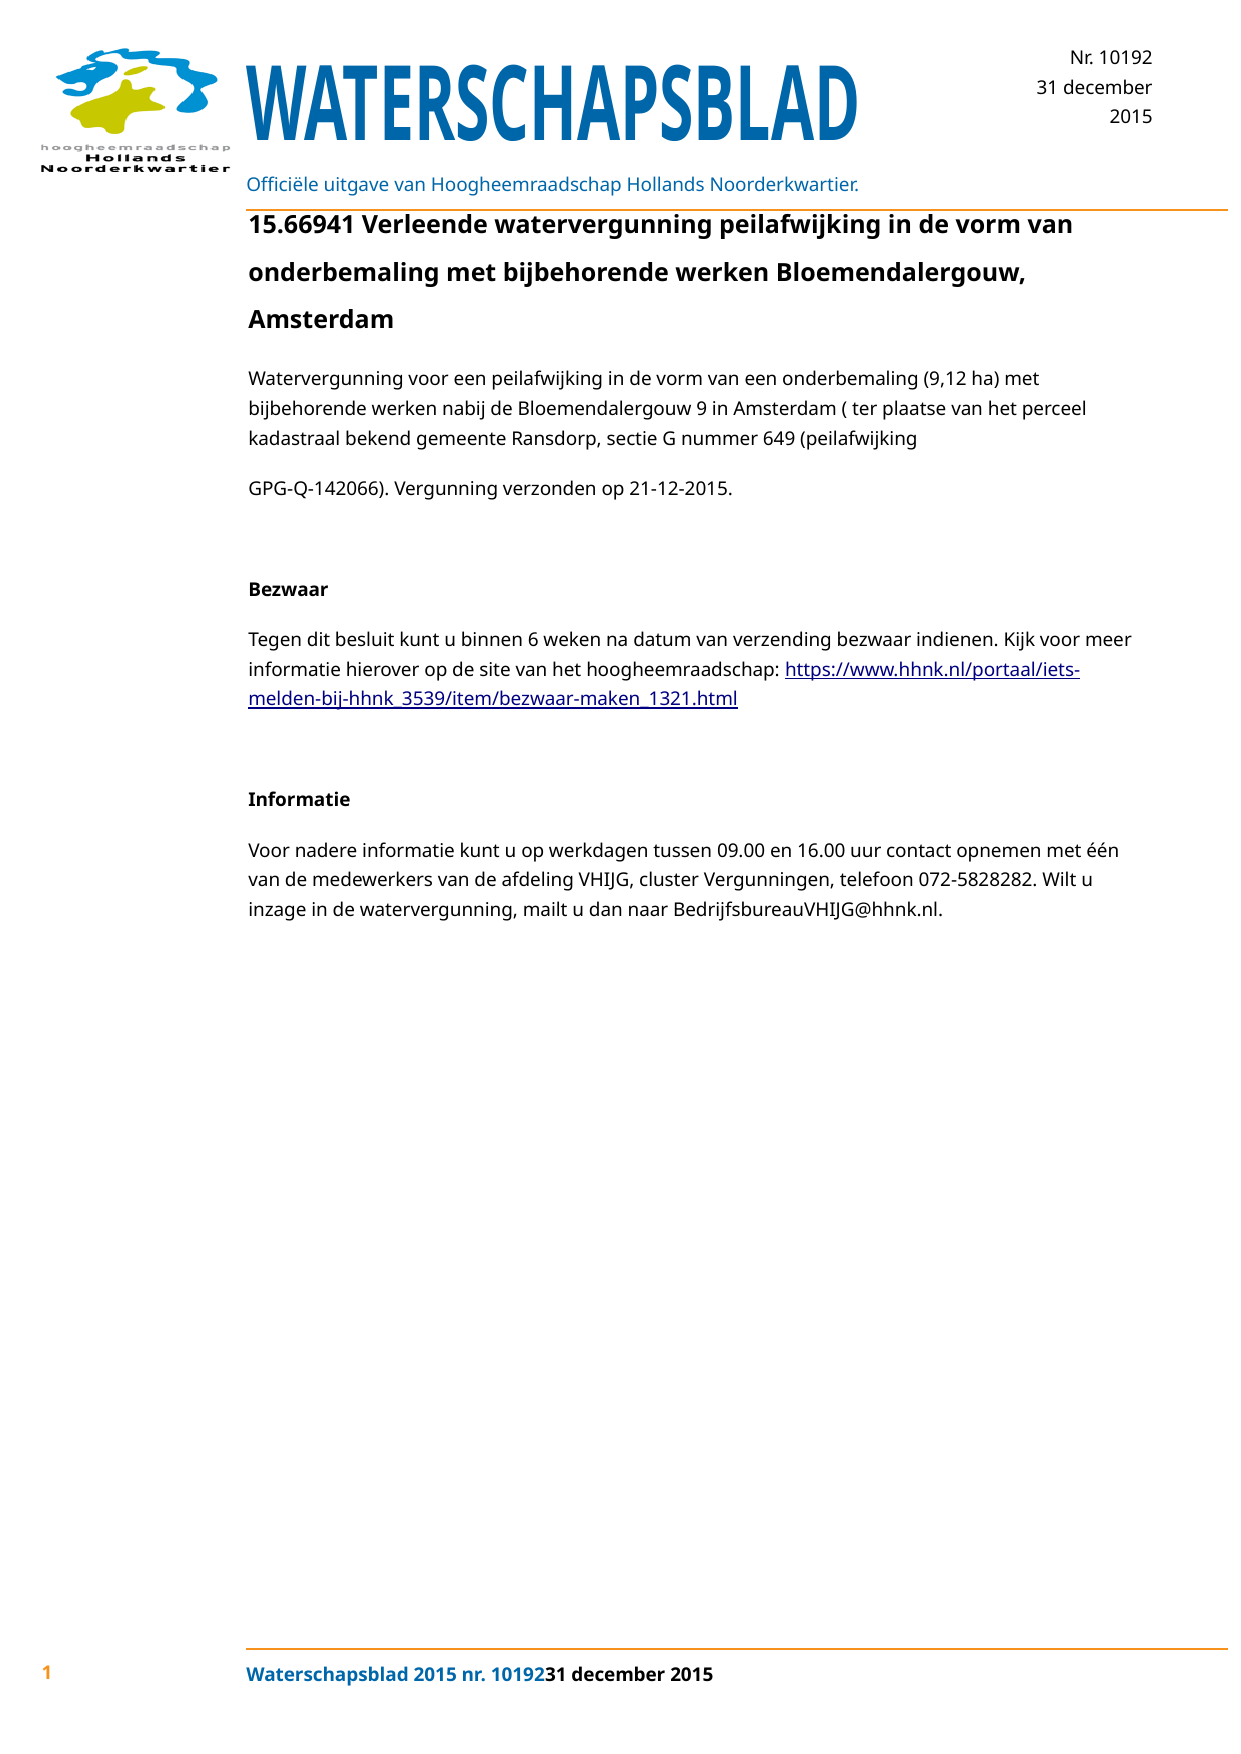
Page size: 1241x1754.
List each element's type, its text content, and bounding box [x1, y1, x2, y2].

text Tegen dit besluit kunt u binnen 6 weken na datum van verzending bezwaar indienen. Kijk voor meer informatie hierover op de site van het hoogheemraadschap: https://www.hhnk.nl/portaal/iets-melden-bij-hhnk_3539/item/bezwaar-maken_1321.html [248, 626, 1152, 711]
text 15.66941 Verleende watervergunning peilafwijking in de vorm van onderbemaling met bijbehorende werken Bloemendalergouw, Amsterdam [248, 211, 1152, 336]
text Voor nadere informatie kunt u op werkdagen tussen 09.00 en 16.00 uur contact opnemen met één van de medewerkers van de afdeling VHIJG, cluster Vergunningen, telefoon 072-5828282. Wilt u inzage in de watervergunning, mailt u dan naar BedrijfsbureauVHIJG@hhnk.nl. [248, 837, 1152, 922]
picture [41, 47, 231, 172]
text GPG-Q-142066). Vergunning verzonden op 21-12-2015. [248, 475, 1152, 501]
text Bezwaar [248, 576, 1152, 602]
text Watervergunning voor een peilafwijking in de vorm van een onderbemaling (9,12 ha) met bijbehorende werken nabij de Bloemendalergouw 9 in Amsterdam ( ter plaatse van het perceel kadastraal bekend gemeente Ransdorp, sectie G nummer 649 (peilafwijking [248, 366, 1152, 450]
text Informatie [248, 786, 1152, 812]
